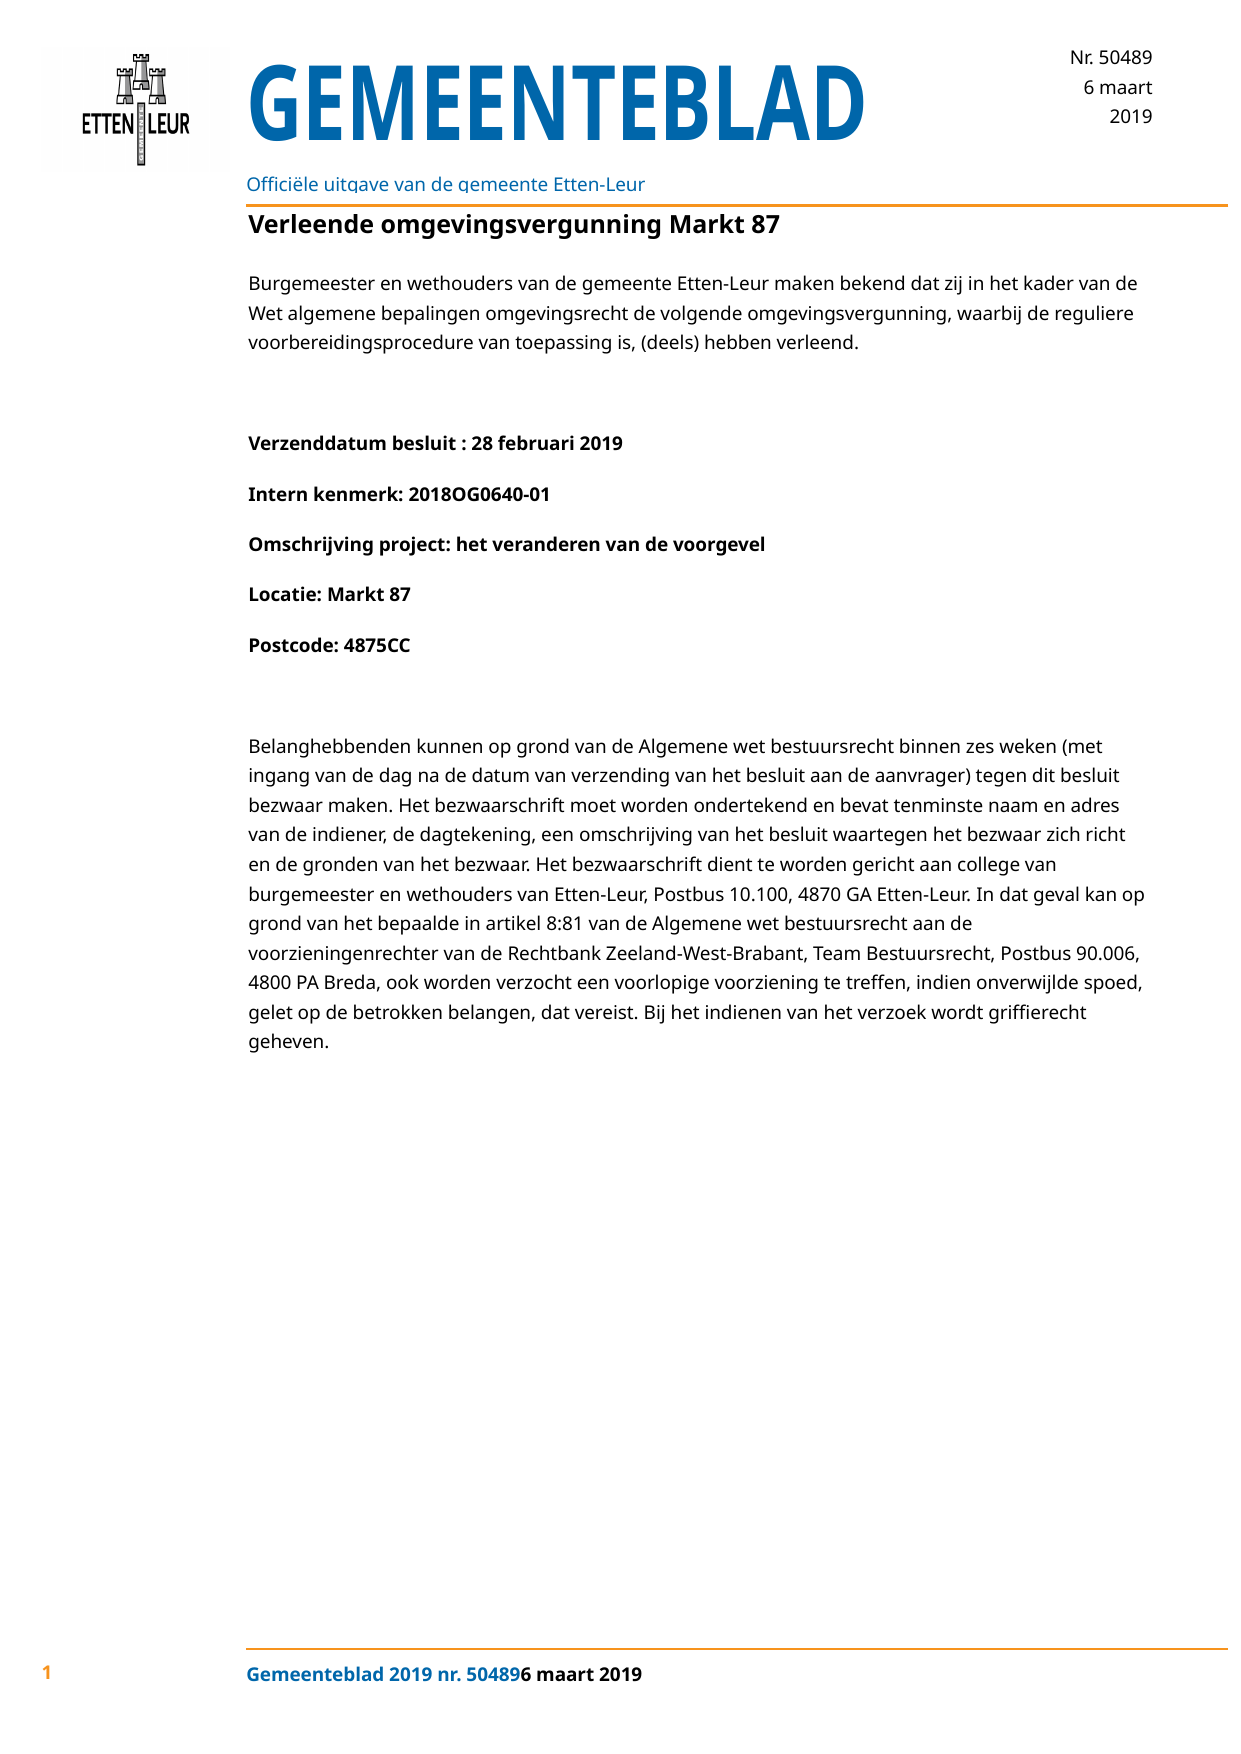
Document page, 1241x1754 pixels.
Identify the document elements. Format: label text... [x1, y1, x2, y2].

text Intern kenmerk: 2018OG0640-01 [248, 481, 1152, 506]
text Postcode: 4875CC [248, 632, 1152, 658]
text Burgemeester en wethouders van de gemeente Etten-Leur maken bekend dat zij in het kader van de Wet algemene bepalingen omgevingsrecht de volgende omgevingsvergunning, waarbij de reguliere voorbereidingsprocedure van toepassing is, (deels) hebben verleend. [248, 270, 1152, 355]
text Verleende omgevingsvergunning Markt 87 [248, 207, 1152, 241]
text Verzenddatum besluit : 28 februari 2019 [248, 430, 1152, 456]
text Belanghebbenden kunnen op grond van de Algemene wet bestuursrecht binnen zes weken (met ingang van de dag na de datum van verzending van het besluit aan de aanvrager) tegen dit besluit bezwaar maken. Het bezwaarschrift moet worden ondertekend en bevat tenminste naam en adres van de indiener, de dagtekening, een omschrijving van het besluit waartegen het bezwaar zich richt en de gronden van het bezwaar. Het bezwaarschrift dient te worden gericht aan college van burgemeester en wethouders van Etten-Leur, Postbus 10.100, 4870 GA Etten-Leur. In dat geval kan op grond van het bepaalde in artikel 8:81 van de Algemene wet bestuursrecht aan de voorzieningenrechter van de Rechtbank Zeeland-West-Brabant, Team Bestuursrecht, Postbus 90.006, 4800 PA Breda, ook worden verzocht een voorlopige voorziening te treffen, indien onverwijlde spoed, gelet op de betrokken belangen, dat vereist. Bij het indienen van het verzoek wordt griffierecht geheven. [248, 733, 1152, 1054]
picture [41, 47, 231, 172]
text Omschrijving project: het veranderen van de voorgevel [248, 531, 1152, 557]
text Locatie: Markt 87 [248, 582, 1152, 607]
